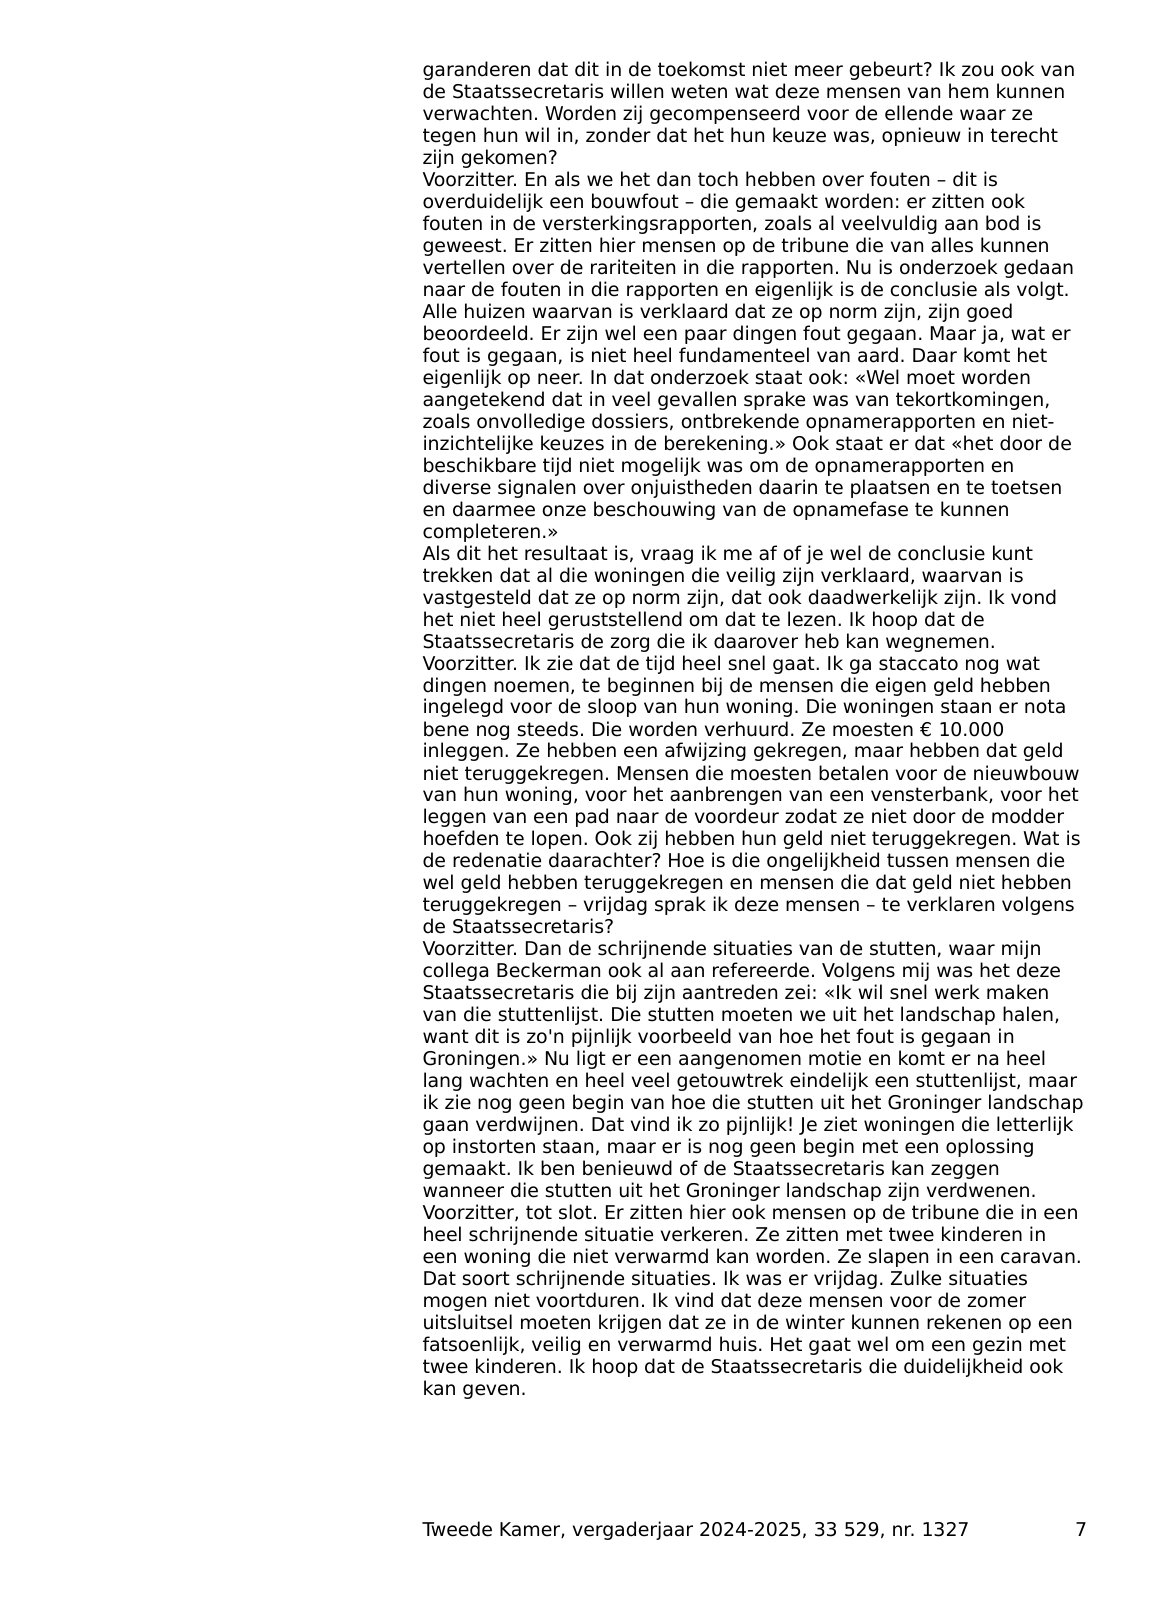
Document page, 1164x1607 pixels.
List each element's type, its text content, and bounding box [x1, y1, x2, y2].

text Als dit het resultaat is, vraag ik me af of je wel de conclusie kunt trekken dat al die woningen die veilig zijn verklaard, waarvan is vastgesteld dat ze op norm zijn, dat ook daadwerkelijk zijn. Ik vond het niet heel geruststellend om dat te lezen. Ik hoop dat de Staatssecretaris de zorg die ik daarover heb kan wegnemen. [422, 543, 1087, 652]
text garanderen dat dit in de toekomst niet meer gebeurt? Ik zou ook van de Staatssecretaris willen weten wat deze mensen van hem kunnen verwachten. Worden zij gecompenseerd voor de ellende waar ze tegen hun wil in, zonder dat het hun keuze was, opnieuw in terecht zijn gekomen? [422, 59, 1087, 169]
text Voorzitter. Dan de schrijnende situaties van de stutten, waar mijn collega Beckerman ook al aan refereerde. Volgens mij was het deze Staatssecretaris die bij zijn aantreden zei: «Ik wil snel werk maken van die stuttenlijst. Die stutten moeten we uit het landschap halen, want dit is zo'n pijnlijk voorbeeld van hoe het fout is gegaan in Groningen.» Nu ligt er een aangenomen motie en komt er na heel lang wachten en heel veel getouwtrek eindelijk een stuttenlijst, maar ik zie nog geen begin van hoe die stutten uit het Groninger landschap gaan verdwijnen. Dat vind ik zo pijnlijk! Je ziet woningen die letterlijk op instorten staan, maar er is nog geen begin met een oplossing gemaakt. Ik ben benieuwd of de Staatssecretaris kan zeggen wanneer die stutten uit het Groninger landschap zijn verdwenen. [422, 938, 1087, 1202]
text Voorzitter. En als we het dan toch hebben over fouten – dit is overduidelijk een bouwfout – die gemaakt worden: er zitten ook fouten in de versterkingsrapporten, zoals al veelvuldig aan bod is geweest. Er zitten hier mensen op de tribune die van alles kunnen vertellen over de rariteiten in die rapporten. Nu is onderzoek gedaan naar de fouten in die rapporten en eigenlijk is de conclusie als volgt. Alle huizen waarvan is verklaard dat ze op norm zijn, zijn goed beoordeeld. Er zijn wel een paar dingen fout gegaan. Maar ja, wat er fout is gegaan, is niet heel fundamenteel van aard. Daar komt het eigenlijk op neer. In dat onderzoek staat ook: «Wel moet worden aangetekend dat in veel gevallen sprake was van tekortkomingen, zoals onvolledige dossiers, ontbrekende opnamerapporten en niet-inzichtelijke keuzes in de berekening.» Ook staat er dat «het door de beschikbare tijd niet mogelijk was om de opnamerapporten en diverse signalen over onjuistheden daarin te plaatsen en te toetsen en daarmee onze beschouwing van de opnamefase te kunnen completeren.» [422, 169, 1087, 543]
text Voorzitter. Ik zie dat de tijd heel snel gaat. Ik ga staccato nog wat dingen noemen, te beginnen bij de mensen die eigen geld hebben ingelegd voor de sloop van hun woning. Die woningen staan er nota bene nog steeds. Die worden verhuurd. Ze moesten € 10.000 inleggen. Ze hebben een afwijzing gekregen, maar hebben dat geld niet teruggekregen. Mensen die moesten betalen voor de nieuwbouw van hun woning, voor het aanbrengen van een vensterbank, voor het leggen van een pad naar de voordeur zodat ze niet door de modder hoefden te lopen. Ook zij hebben hun geld niet teruggekregen. Wat is de redenatie daarachter? Hoe is die ongelijkheid tussen mensen die wel geld hebben teruggekregen en mensen die dat geld niet hebben teruggekregen – vrijdag sprak ik deze mensen – te verklaren volgens de Staatssecretaris? [422, 652, 1087, 938]
text Voorzitter, tot slot. Er zitten hier ook mensen op de tribune die in een heel schrijnende situatie verkeren. Ze zitten met twee kinderen in een woning die niet verwarmd kan worden. Ze slapen in een caravan. Dat soort schrijnende situaties. Ik was er vrijdag. Zulke situaties mogen niet voortduren. Ik vind dat deze mensen voor de zomer uitsluitsel moeten krijgen dat ze in de winter kunnen rekenen op een fatsoenlijk, veilig en verwarmd huis. Het gaat wel om een gezin met twee kinderen. Ik hoop dat de Staatssecretaris die duidelijkheid ook kan geven. [422, 1202, 1087, 1400]
